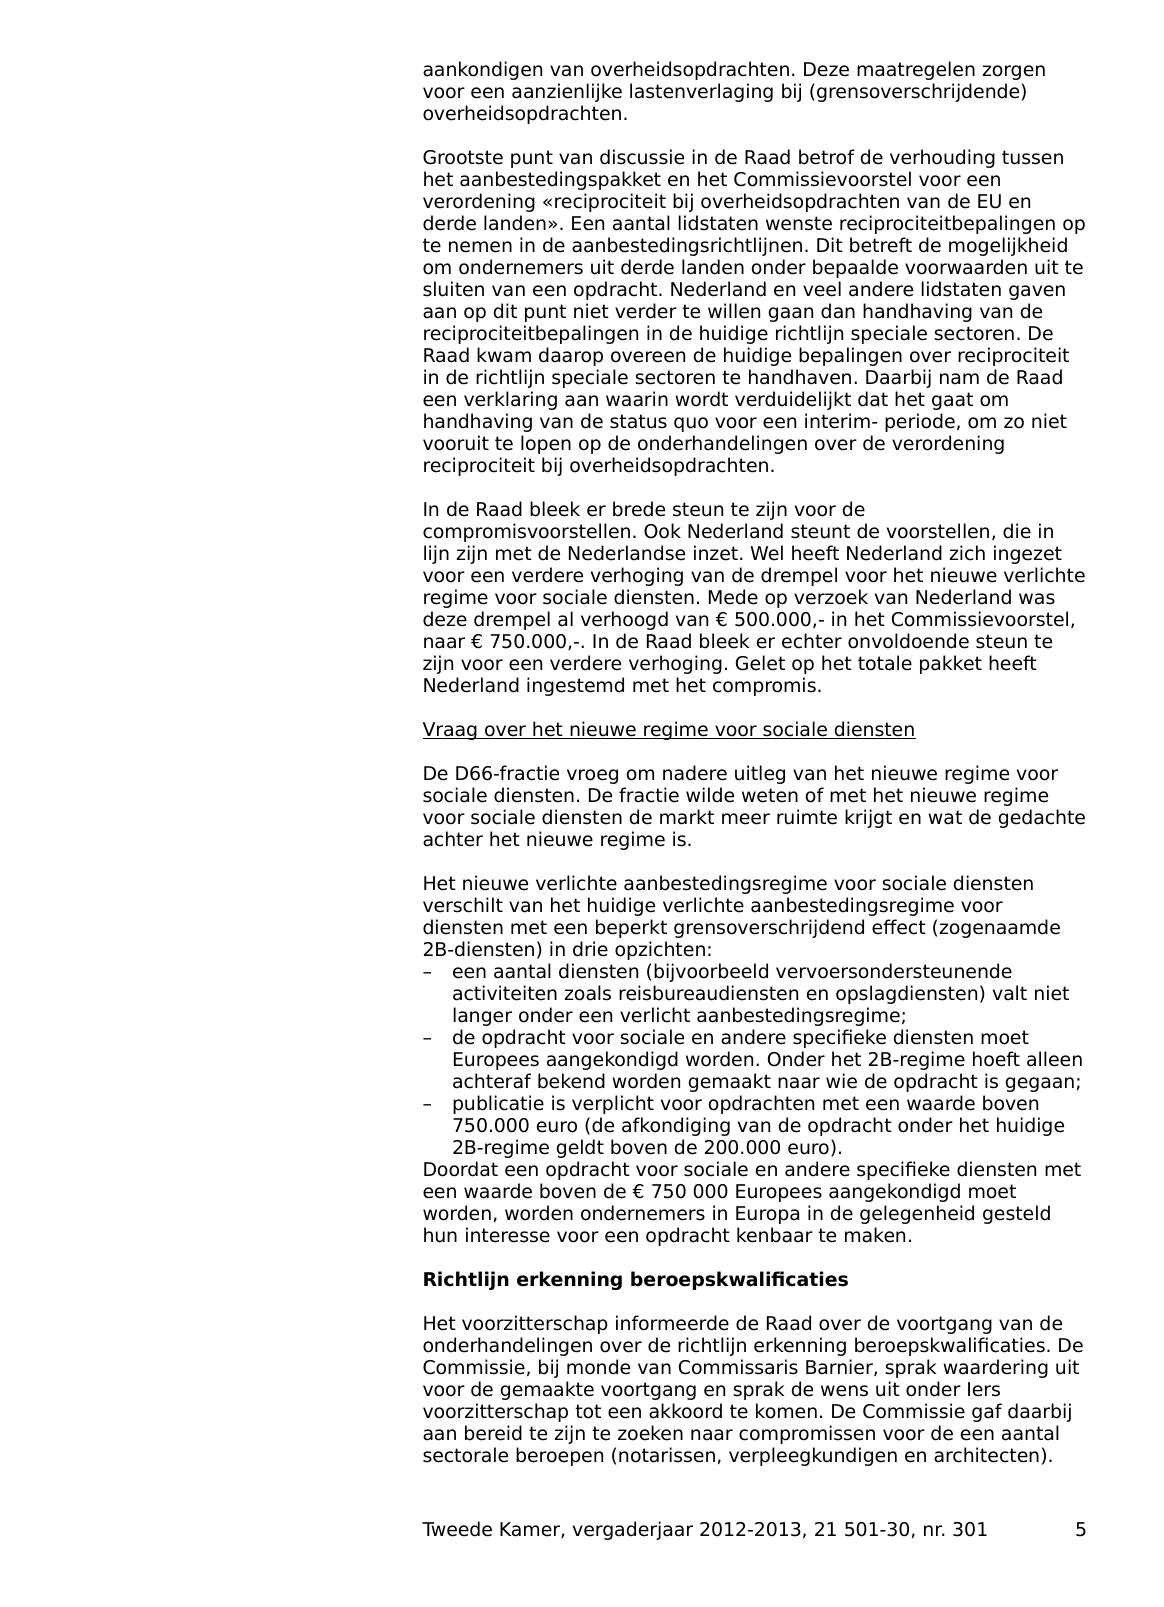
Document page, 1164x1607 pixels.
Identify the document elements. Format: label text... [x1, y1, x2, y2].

subtitle Vraag over het nieuwe regime voor sociale diensten [422, 719, 1087, 741]
text De D66-fractie vroeg om nadere uitleg van het nieuwe regime voor sociale diensten. De fractie wilde weten of met het nieuwe regime voor sociale diensten de markt meer ruimte krijgt en wat de gedachte achter het nieuwe regime is. [422, 763, 1087, 851]
text Het nieuwe verlichte aanbestedingsregime voor sociale diensten verschilt van het huidige verlichte aanbestedingsregime voor diensten met een beperkt grensoverschrijdend effect (zogenaamde 2B-diensten) in drie opzichten: [422, 873, 1087, 961]
text – publicatie is verplicht voor opdrachten met een waarde boven 750.000 euro (de afkondiging van de opdracht onder het huidige 2B-regime geldt boven de 200.000 euro). [422, 1093, 1087, 1159]
text – de opdracht voor sociale en andere specifieke diensten moet Europees aangekondigd worden. Onder het 2B-regime hoeft alleen achteraf bekend worden gemaakt naar wie de opdracht is gegaan; [422, 1027, 1087, 1093]
text In de Raad bleek er brede steun te zijn voor de compromisvoorstellen. Ook Nederland steunt de voorstellen, die in lijn zijn met de Nederlandse inzet. Wel heeft Nederland zich ingezet voor een verdere verhoging van de drempel voor het nieuwe verlichte regime voor sociale diensten. Mede op verzoek van Nederland was deze drempel al verhoogd van € 500.000,- in het Commissievoorstel, naar € 750.000,-. In de Raad bleek er echter onvoldoende steun te zijn voor een verdere verhoging. Gelet op het totale pakket heeft Nederland ingestemd met het compromis. [422, 499, 1087, 697]
text – een aantal diensten (bijvoorbeeld vervoersondersteunende activiteiten zoals reisbureaudiensten en opslagdiensten) valt niet langer onder een verlicht aanbestedingsregime; [422, 961, 1087, 1027]
text Het voorzitterschap informeerde de Raad over de voortgang van de onderhandelingen over de richtlijn erkenning beroepskwalificaties. De Commissie, bij monde van Commissaris Barnier, sprak waardering uit voor de gemaakte voortgang en sprak de wens uit onder Iers voorzitterschap tot een akkoord te komen. De Commissie gaf daarbij aan bereid te zijn te zoeken naar compromissen voor de een aantal sectorale beroepen (notarissen, verpleegkundigen en architecten). [422, 1313, 1087, 1467]
text Doordat een opdracht voor sociale en andere specifieke diensten met een waarde boven de € 750 000 Europees aangekondigd moet worden, worden ondernemers in Europa in de gelegenheid gesteld hun interesse voor een opdracht kenbaar te maken. [422, 1159, 1087, 1247]
subtitle Richtlijn erkenning beroepskwalificaties [422, 1269, 1087, 1291]
text Grootste punt van discussie in de Raad betrof de verhouding tussen het aanbestedingspakket en het Commissievoorstel voor een verordening «reciprociteit bij overheidsopdrachten van de EU en derde landen». Een aantal lidstaten wenste reciprociteitbepalingen op te nemen in de aanbestedingsrichtlijnen. Dit betreft de mogelijkheid om ondernemers uit derde landen onder bepaalde voorwaarden uit te sluiten van een opdracht. Nederland en veel andere lidstaten gaven aan op dit punt niet verder te willen gaan dan handhaving van de reciprociteitbepalingen in de huidige richtlijn speciale sectoren. De Raad kwam daarop overeen de huidige bepalingen over reciprociteit in de richtlijn speciale sectoren te handhaven. Daarbij nam de Raad een verklaring aan waarin wordt verduidelijkt dat het gaat om handhaving van de status quo voor een interim- periode, om zo niet vooruit te lopen op de onderhandelingen over de verordening reciprociteit bij overheidsopdrachten. [422, 147, 1087, 477]
text aankondigen van overheidsopdrachten. Deze maatregelen zorgen voor een aanzienlijke lastenverlaging bij (grensoverschrijdende) overheidsopdrachten. [422, 59, 1087, 125]
